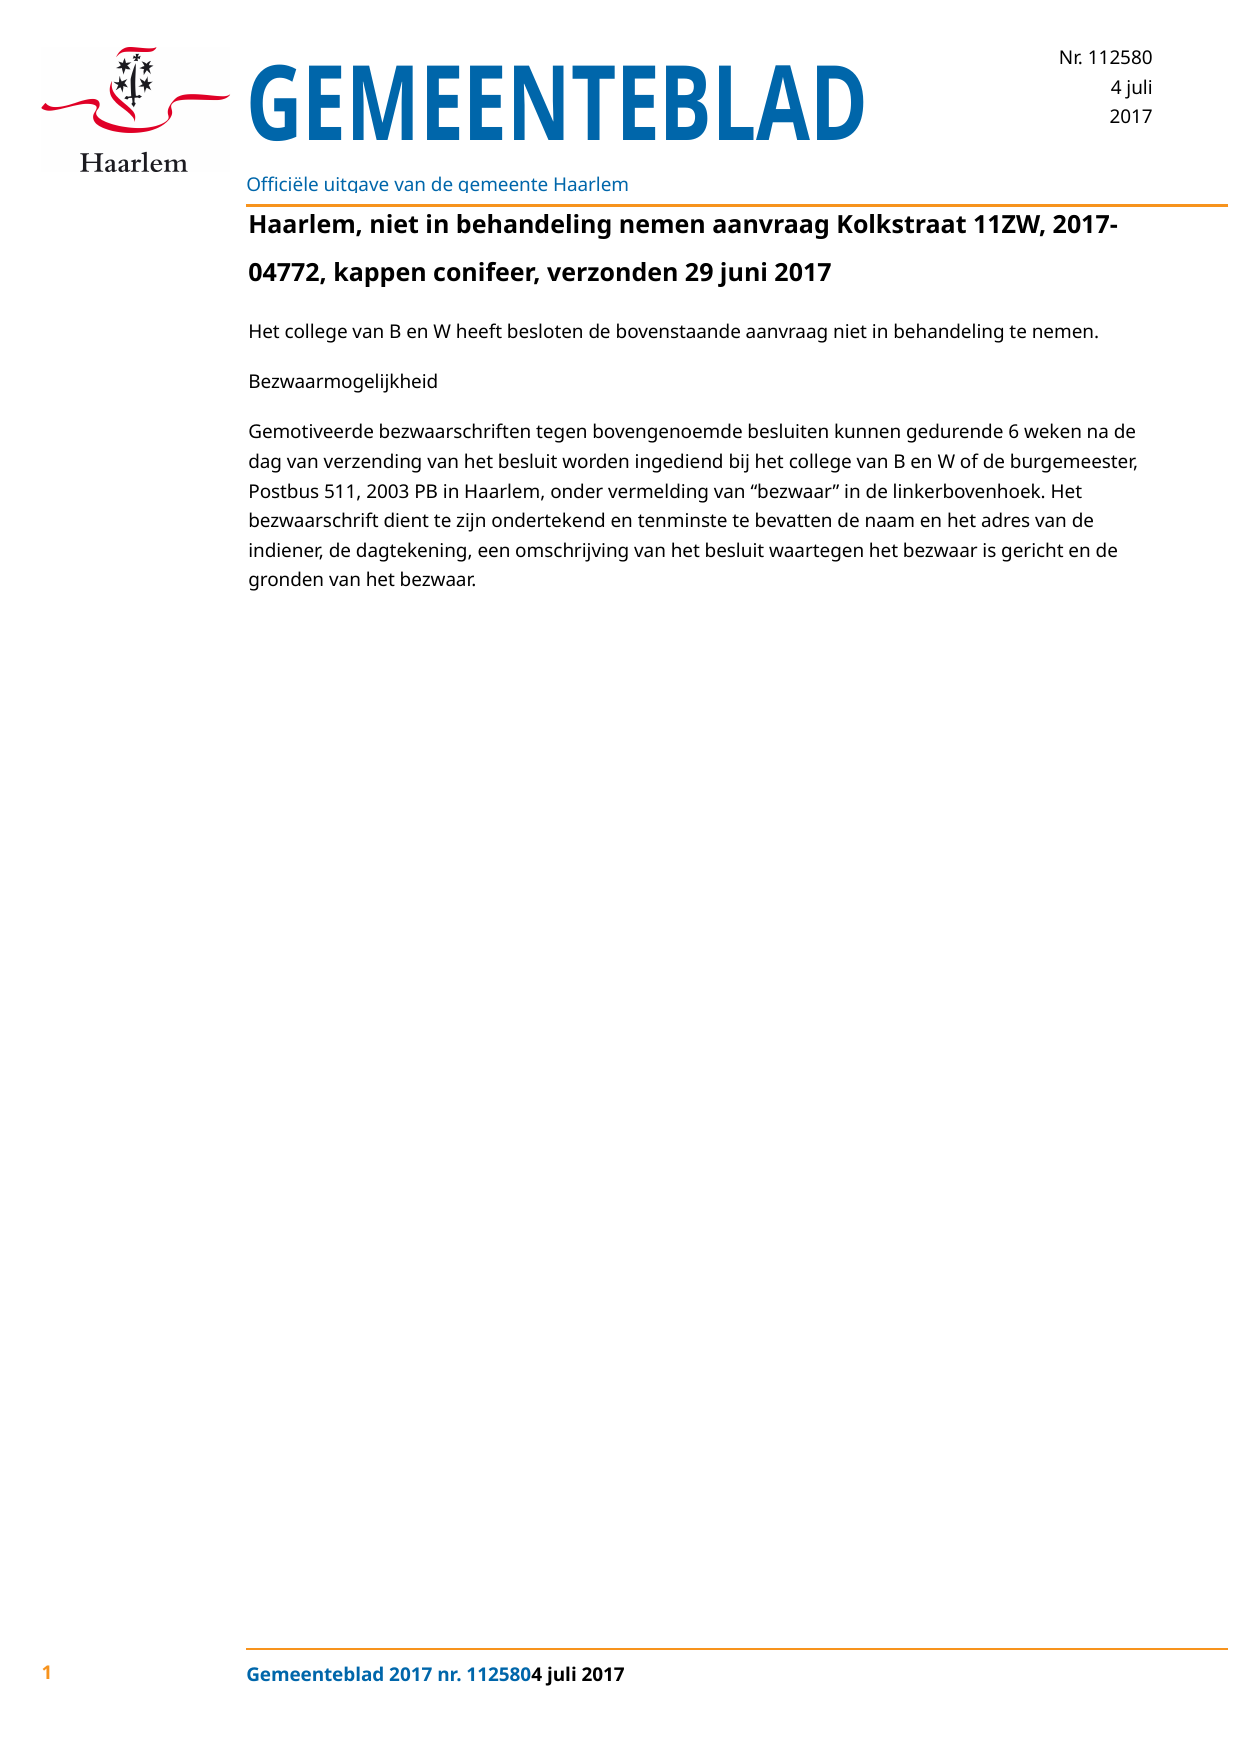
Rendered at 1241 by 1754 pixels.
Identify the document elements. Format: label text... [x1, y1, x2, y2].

text Bezwaarmogelijkheid [248, 368, 1152, 394]
picture [41, 47, 231, 172]
text Het college van B en W heeft besloten de bovenstaande aanvraag niet in behandeling te nemen. [248, 318, 1152, 344]
text Haarlem, niet in behandeling nemen aanvraag Kolkstraat 11ZW, 2017-04772, kappen conifeer, verzonden 29 juni 2017 [248, 207, 1152, 288]
text Gemotiveerde bezwaarschriften tegen bovengenoemde besluiten kunnen gedurende 6 weken na de dag van verzending van het besluit worden ingediend bij het college van B en W of de burgemeester, Postbus 511, 2003 PB in Haarlem, onder vermelding van “bezwaar” in de linkerbovenhoek. Het bezwaarschrift dient te zijn ondertekend en tenminste te bevatten de naam en het adres van de indiener, de dagtekening, een omschrijving van het besluit waartegen het bezwaar is gericht en de gronden van het bezwaar. [248, 419, 1152, 592]
